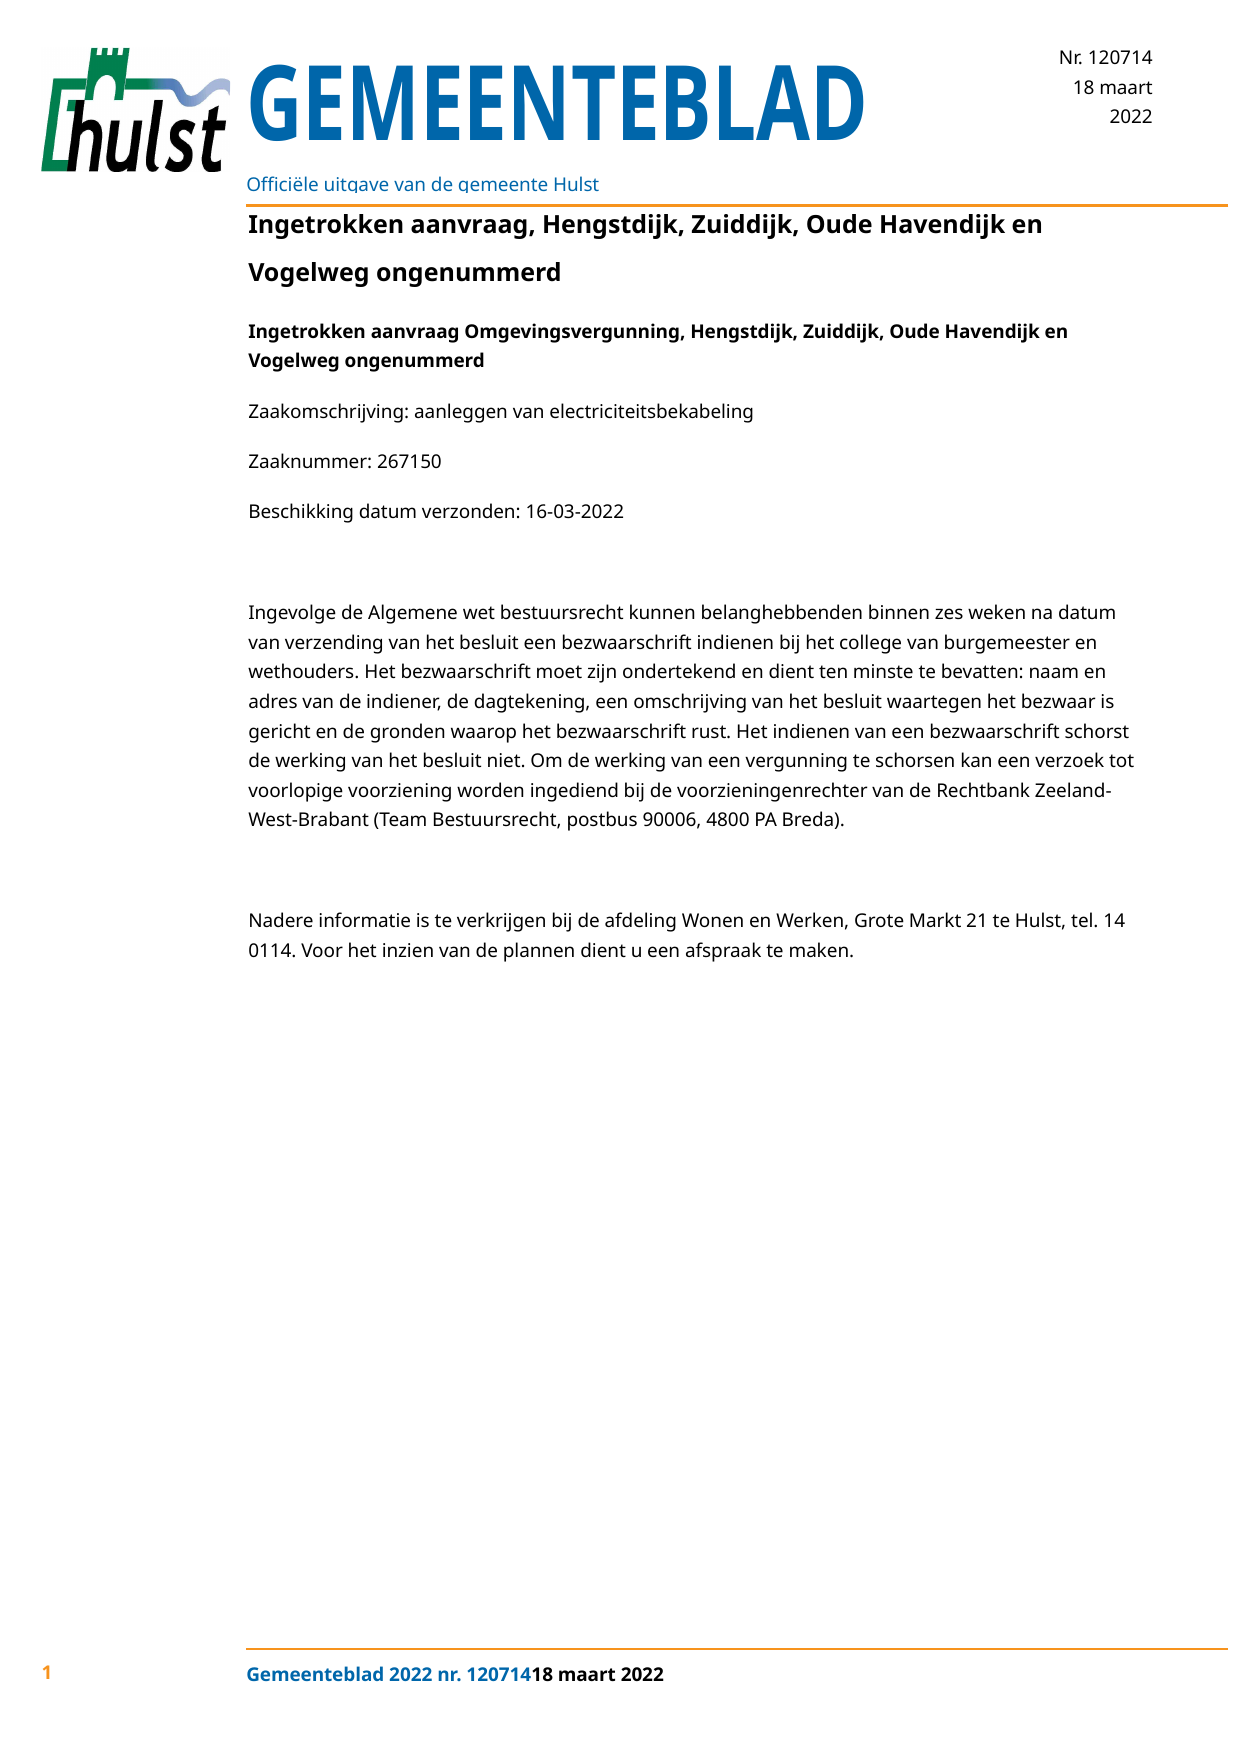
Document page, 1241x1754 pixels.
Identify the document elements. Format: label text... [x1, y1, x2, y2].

text Zaakomschrijving: aanleggen van electriciteitsbekabeling [248, 398, 1152, 424]
text Nadere informatie is te verkrijgen bij de afdeling Wonen en Werken, Grote Markt 21 te Hulst, tel. 14 0114. Voor het inzien van de plannen dient u een afspraak te maken. [248, 907, 1152, 963]
text Zaaknummer: 267150 [248, 448, 1152, 474]
text Ingetrokken aanvraag, Hengstdijk, Zuiddijk, Oude Havendijk en Vogelweg ongenummerd [248, 207, 1152, 288]
text Beschikking datum verzonden: 16-03-2022 [248, 499, 1152, 524]
text Ingetrokken aanvraag Omgevingsvergunning, Hengstdijk, Zuiddijk, Oude Havendijk en Vogelweg ongenummerd [248, 318, 1152, 373]
picture [41, 47, 231, 172]
text Ingevolge de Algemene wet bestuursrecht kunnen belanghebbenden binnen zes weken na datum van verzending van het besluit een bezwaarschrift indienen bij het college van burgemeester en wethouders. Het bezwaarschrift moet zijn ondertekend en dient ten minste te bevatten: naam en adres van de indiener, de dagtekening, een omschrijving van het besluit waartegen het bezwaar is gericht en de gronden waarop het bezwaarschrift rust. Het indienen van een bezwaarschrift schorst de werking van het besluit niet. Om de werking van een vergunning te schorsen kan een verzoek tot voorlopige voorziening worden ingediend bij de voorzieningenrechter van de Rechtbank Zeeland-West-Brabant (Team Bestuursrecht, postbus 90006, 4800 PA Breda). [248, 599, 1152, 832]
